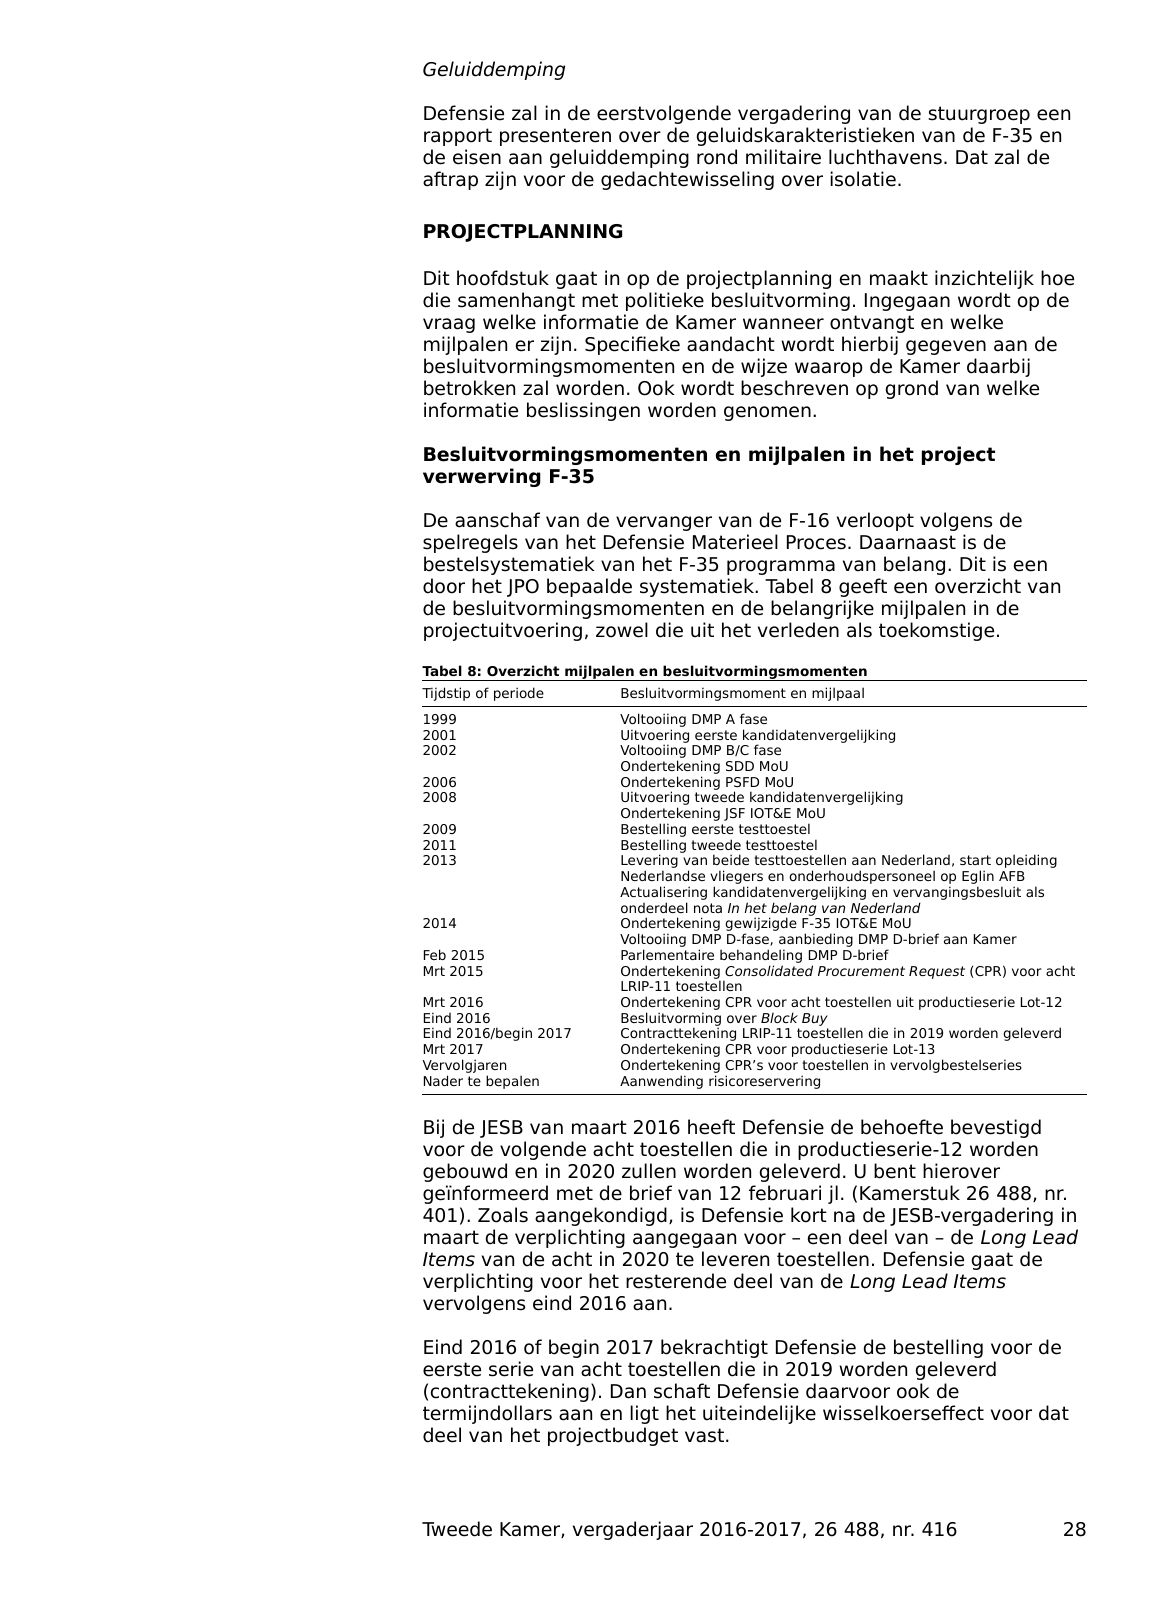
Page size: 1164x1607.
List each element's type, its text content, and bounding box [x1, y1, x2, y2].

table_cell Voltooiing DMP A fase [614, 707, 1087, 727]
table_cell Feb 2015 [422, 948, 614, 963]
table_cell Mrt 2016 [422, 995, 614, 1011]
table_cell Ondertekening gewijzigde F-35 IOT&E MoU Voltooiing DMP D-fase, aanbieding DMP D-brief aan Kamer [614, 916, 1087, 948]
table_cell Ondertekening Consolidated Procurement Request (CPR) voor acht LRIP-11 toestellen [614, 963, 1087, 995]
table_cell Levering van beide testtoestellen aan Nederland, start opleiding Nederlandse vliegers en onderhoudspersoneel op Eglin AFB Actualisering kandidatenvergelijking en vervangingsbesluit als onderdeel nota In het belang van Nederland [614, 853, 1087, 916]
table_cell Uitvoering tweede kandidatenvergelijking Ondertekening JSF IOT&E MoU [614, 790, 1087, 822]
table_cell 2014 [422, 916, 614, 948]
subtitle Geluiddemping [422, 59, 1087, 81]
table_cell Tijdstip of periode [422, 681, 614, 706]
table_cell Vervolgjaren [422, 1058, 614, 1073]
table_cell Contracttekening LRIP-11 toestellen die in 2019 worden geleverd [614, 1026, 1087, 1042]
table_cell Besluitvormingsmoment en mijlpaal [614, 681, 1087, 706]
table_cell Bestelling eerste testtoestel [614, 822, 1087, 837]
table_cell 2002 [422, 743, 614, 774]
table_cell Mrt 2015 [422, 963, 614, 995]
subtitle PROJECTPLANNING [422, 221, 1087, 243]
table_cell Eind 2016/begin 2017 [422, 1026, 614, 1042]
table_cell Besluitvorming over Block Buy [614, 1011, 1087, 1026]
table_cell 1999 [422, 707, 614, 727]
table_cell Ondertekening CPR voor acht toestellen uit productieserie Lot-12 [614, 995, 1087, 1011]
table_cell Eind 2016 [422, 1011, 614, 1026]
table_cell 2009 [422, 822, 614, 837]
table_header Tabel 8: Overzicht mijlpalen en besluitvormingsmomenten [422, 664, 1087, 680]
subtitle Besluitvormingsmomenten en mijlpalen in het project verwerving F-35 [422, 444, 1087, 488]
table_cell Parlementaire behandeling DMP D-brief [614, 948, 1087, 963]
text Bij de JESB van maart 2016 heeft Defensie de behoefte bevestigd voor de volgende acht toestellen die in productieserie-12 worden gebouwd en in 2020 zullen worden geleverd. U bent hierover geïnformeerd met de brief van 12 februari jl. (Kamerstuk 26 488, nr. 401). Zoals aangekondigd, is Defensie kort na de JESB-vergadering in maart de verplichting aangegaan voor – een deel van – de Long Lead Items van de acht in 2020 te leveren toestellen. Defensie gaat de verplichting voor het resterende deel van de Long Lead Items vervolgens eind 2016 aan. [422, 1117, 1087, 1315]
table_cell Bestelling tweede testtoestel [614, 838, 1087, 853]
table_cell 2011 [422, 838, 614, 853]
text De aanschaf van de vervanger van de F-16 verloopt volgens de spelregels van het Defensie Materieel Proces. Daarnaast is de bestelsystematiek van het F-35 programma van belang. Dit is een door het JPO bepaalde systematiek. Tabel 8 geeft een overzicht van de besluitvormingsmomenten en de belangrijke mijlpalen in de projectuitvoering, zowel die uit het verleden als toekomstige. [422, 510, 1087, 642]
table_cell Aanwending risicoreservering [614, 1074, 1087, 1094]
table_cell Voltooiing DMP B/C fase Ondertekening SDD MoU [614, 743, 1087, 774]
table_cell Nader te bepalen [422, 1074, 614, 1094]
text Dit hoofdstuk gaat in op de projectplanning en maakt inzichtelijk hoe die samenhangt met politieke besluitvorming. Ingegaan wordt op de vraag welke informatie de Kamer wanneer ontvangt en welke mijlpalen er zijn. Specifieke aandacht wordt hierbij gegeven aan de besluitvormingsmomenten en de wijze waarop de Kamer daarbij betrokken zal worden. Ook wordt beschreven op grond van welke informatie beslissingen worden genomen. [422, 268, 1087, 422]
table_cell 2008 [422, 790, 614, 822]
table_cell Ondertekening CPR voor productieserie Lot-13 [614, 1042, 1087, 1058]
table_cell 2006 [422, 775, 614, 790]
text Defensie zal in de eerstvolgende vergadering van de stuurgroep een rapport presenteren over de geluidskarakteristieken van de F-35 en de eisen aan geluiddemping rond militaire luchthavens. Dat zal de aftrap zijn voor de gedachtewisseling over isolatie. [422, 103, 1087, 191]
table_cell 2013 [422, 853, 614, 916]
table_cell 2001 [422, 728, 614, 743]
table_cell Mrt 2017 [422, 1042, 614, 1058]
text Eind 2016 of begin 2017 bekrachtigt Defensie de bestelling voor de eerste serie van acht toestellen die in 2019 worden geleverd (contracttekening). Dan schaft Defensie daarvoor ook de termijndollars aan en ligt het uiteindelijke wisselkoerseffect voor dat deel van het projectbudget vast. [422, 1337, 1087, 1447]
table_cell Ondertekening PSFD MoU [614, 775, 1087, 790]
table_cell Uitvoering eerste kandidatenvergelijking [614, 728, 1087, 743]
table_cell Ondertekening CPR’s voor toestellen in vervolgbestelseries [614, 1058, 1087, 1073]
